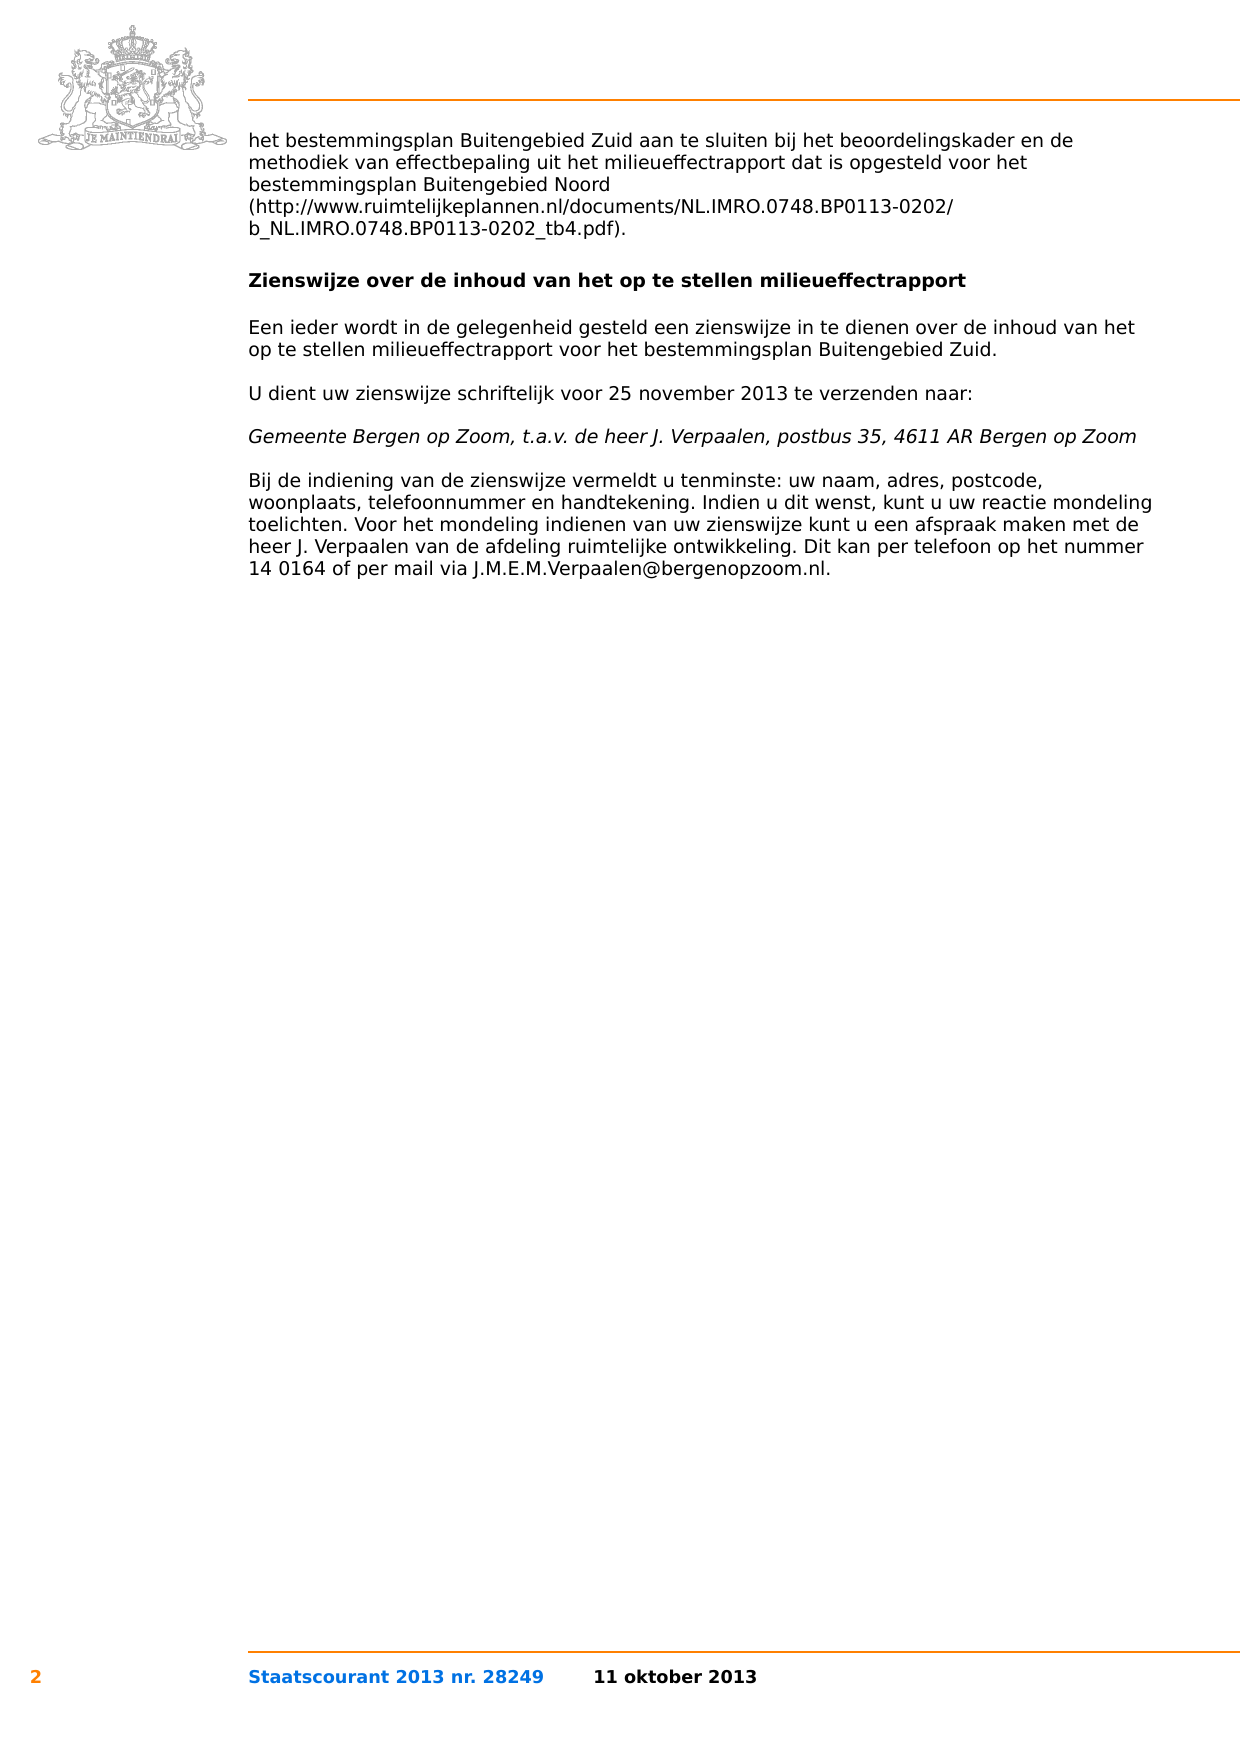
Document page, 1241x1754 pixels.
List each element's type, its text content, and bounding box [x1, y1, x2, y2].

picture [38, 25, 227, 150]
text Een ieder wordt in de gelegenheid gesteld een zienswijze in te dienen over de inhoud van het op te stellen milieueffectrapport voor het bestemmingsplan Buitengebied Zuid. [248, 317, 1163, 361]
text Gemeente Bergen op Zoom, t.a.v. de heer J. Verpaalen, postbus 35, 4611 AR Bergen op Zoom [248, 426, 1163, 448]
text het bestemmingsplan Buitengebied Zuid aan te sluiten bij het beoordelingskader en de methodiek van effectbepaling uit het milieueffectrapport dat is opgesteld voor het bestemmingsplan Buitengebied Noord (http://www.ruimtelijkeplannen.nl/documents/NL.IMRO.0748.BP0113-0202/b_NL.IMRO.0748.BP0113-0202_tb4.pdf). [248, 130, 1163, 240]
text U dient uw zienswijze schriftelijk voor 25 november 2013 te verzenden naar: [248, 383, 1163, 404]
text Bij de indiening van de zienswijze vermeldt u tenminste: uw naam, adres, postcode, woonplaats, telefoonnummer en handtekening. Indien u dit wenst, kunt u uw reactie mondeling toelichten. Voor het mondeling indienen van uw zienswijze kunt u een afspraak maken met de heer J. Verpaalen van de afdeling ruimtelijke ontwikkeling. Dit kan per telefoon op het nummer 14 0164 of per mail via J.M.E.M.Verpaalen@bergenopzoom.nl. [248, 470, 1163, 580]
subtitle Zienswijze over de inhoud van het op te stellen milieueffectrapport [248, 270, 1163, 292]
